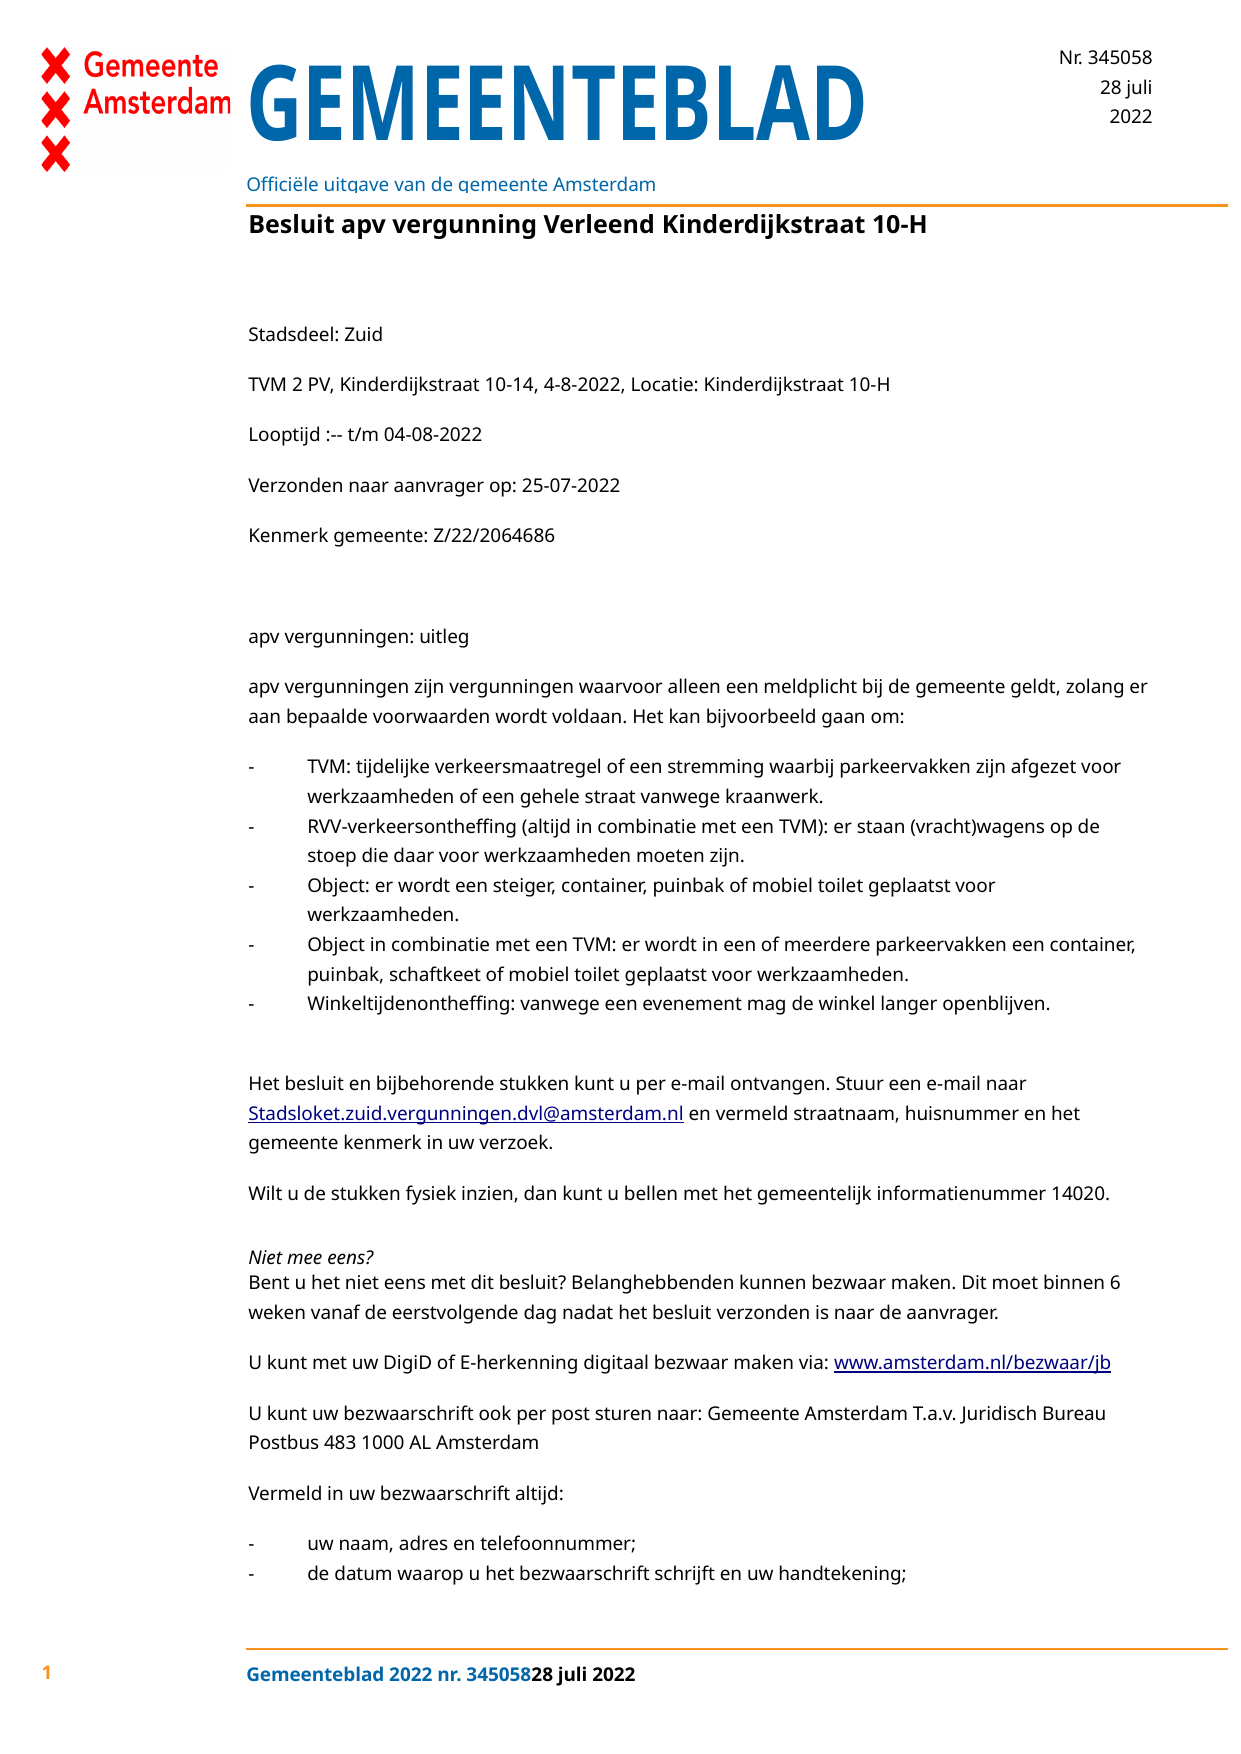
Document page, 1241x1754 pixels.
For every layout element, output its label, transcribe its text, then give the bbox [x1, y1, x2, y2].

text Vermeld in uw bezwaarschrift altijd: [248, 1480, 1152, 1506]
list Object in combinatie met een TVM: er wordt in een of meerdere parkeervakken een container, puinbak, schaftkeet of mobiel toilet geplaatst voor werkzaamheden. [248, 931, 1152, 986]
list Object: er wordt een steiger, container, puinbak of mobiel toilet geplaatst voor werkzaamheden. [248, 872, 1152, 927]
text Kenmerk gemeente: Z/22/2064686 [248, 522, 1152, 548]
text Bent u het niet eens met dit besluit? Belanghebbenden kunnen bezwaar maken. Dit moet binnen 6 weken vanaf de eerstvolgende dag nadat het besluit verzonden is naar de aanvrager. [248, 1269, 1152, 1325]
text Niet mee eens? [248, 1244, 1152, 1269]
list de datum waarop u het bezwaarschrift schrijft en uw handtekening; [248, 1560, 1152, 1586]
list Winkeltijdenontheffing: vanwege een evenement mag de winkel langer openblijven. [248, 990, 1152, 1016]
text apv vergunningen zijn vergunningen waarvoor alleen een meldplicht bij de gemeente geldt, zolang er aan bepaalde voorwaarden wordt voldaan. Het kan bijvoorbeeld gaan om: [248, 674, 1152, 729]
picture [41, 47, 231, 172]
text TVM 2 PV, Kinderdijkstraat 10-14, 4-8-2022, Locatie: Kinderdijkstraat 10-H [248, 371, 1152, 397]
text Het besluit en bijbehorende stukken kunt u per e-mail ontvangen. Stuur een e-mail naar Stadsloket.zuid.vergunningen.dvl@amsterdam.nl en vermeld straatnaam, huisnummer en het gemeente kenmerk in uw verzoek. [248, 1070, 1152, 1155]
list RVV-verkeersontheffing (altijd in combinatie met een TVM): er staan (vracht)wagens op de stoep die daar voor werkzaamheden moeten zijn. [248, 813, 1152, 868]
list TVM: tijdelijke verkeersmaatregel of een stremming waarbij parkeervakken zijn afgezet voor werkzaamheden of een gehele straat vanwege kraanwerk. [248, 754, 1152, 809]
text Looptijd :-- t/m 04-08-2022 [248, 422, 1152, 447]
text U kunt uw bezwaarschrift ook per post sturen naar: Gemeente Amsterdam T.a.v. Juridisch Bureau Postbus 483 1000 AL Amsterdam [248, 1400, 1152, 1455]
text Wilt u de stukken fysiek inzien, dan kunt u bellen met het gemeentelijk informatienummer 14020. [248, 1180, 1152, 1206]
text Stadsdeel: Zuid [248, 321, 1152, 346]
text Besluit apv vergunning Verleend Kinderdijkstraat 10-H [248, 207, 1152, 241]
text Verzonden naar aanvrager op: 25-07-2022 [248, 472, 1152, 498]
list uw naam, adres en telefoonnummer; [248, 1530, 1152, 1556]
text U kunt met uw DigiD of E-herkenning digitaal bezwaar maken via: www.amsterdam.nl/bezwaar/jb [248, 1349, 1152, 1375]
text apv vergunningen: uitleg [248, 623, 1152, 649]
